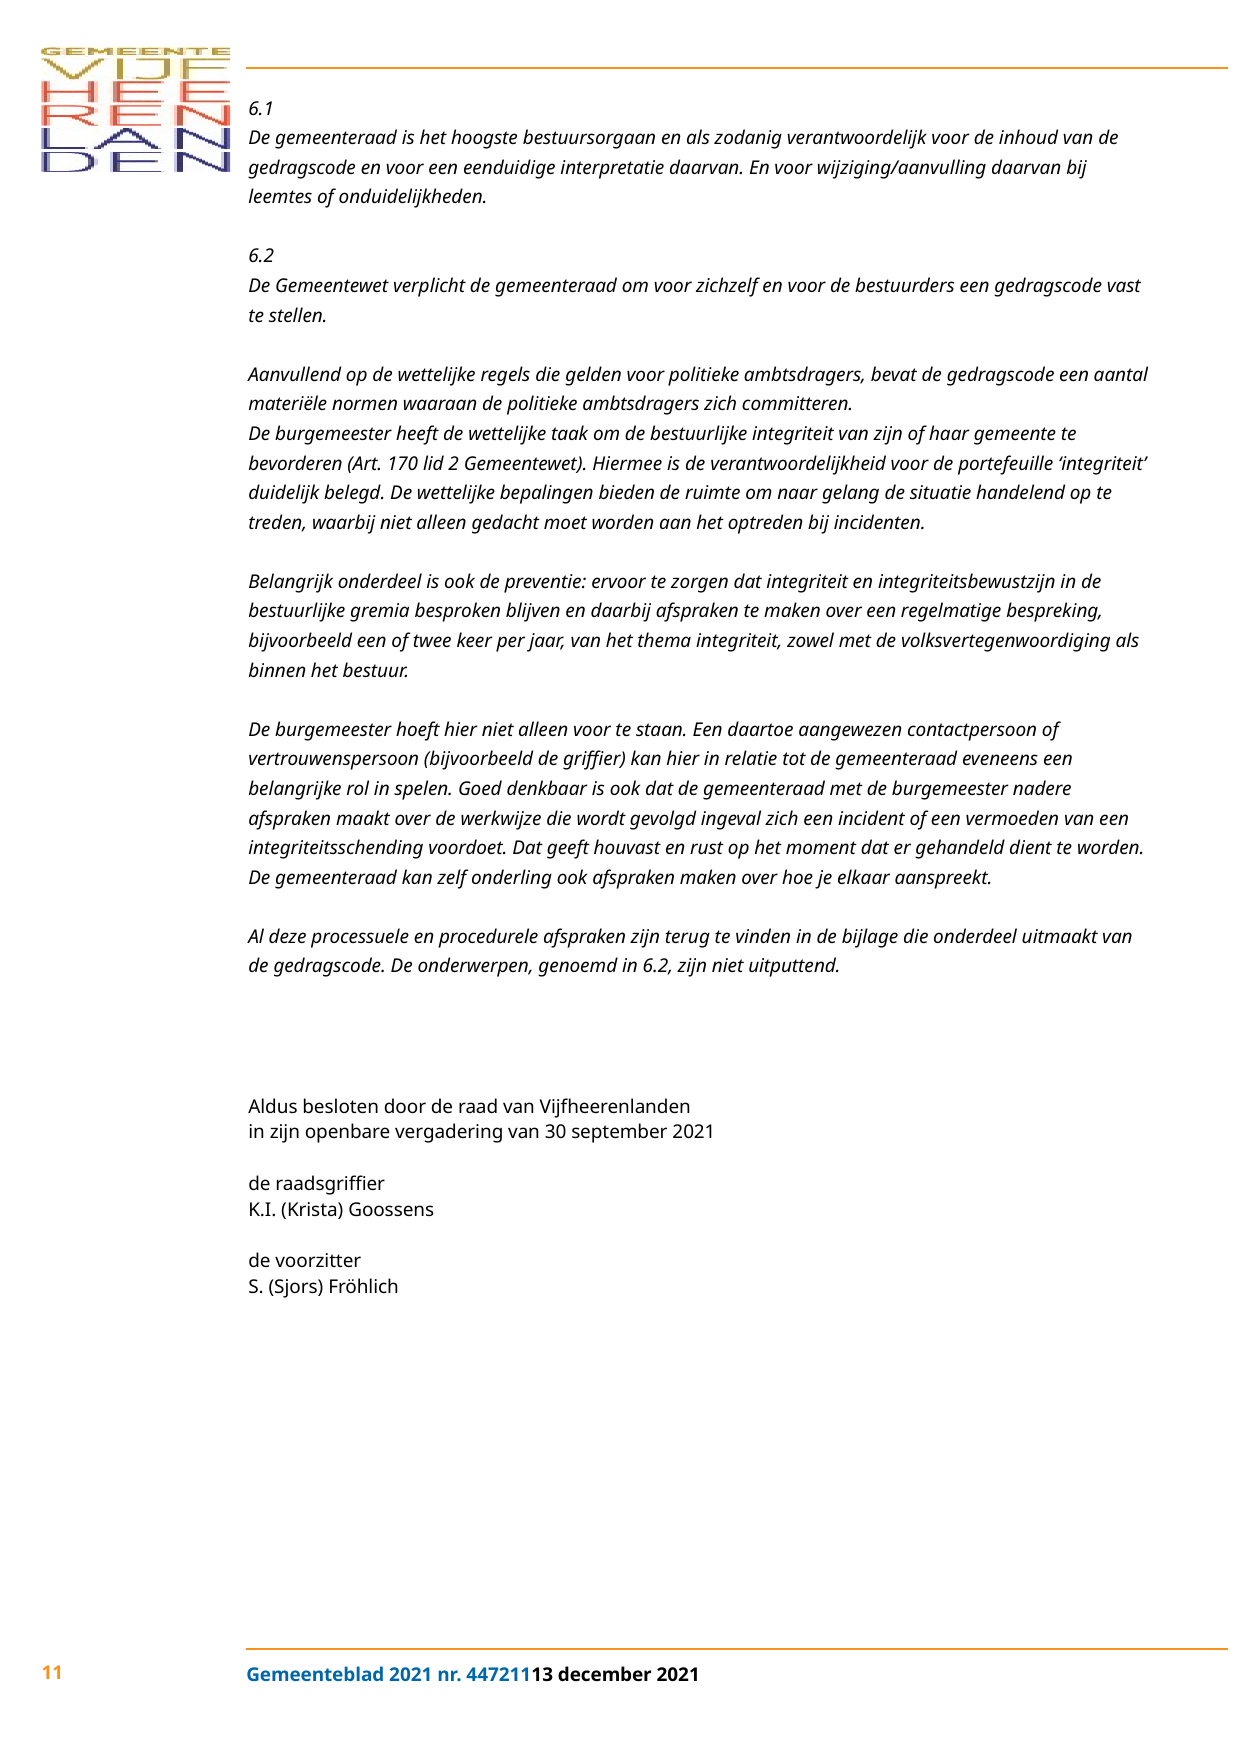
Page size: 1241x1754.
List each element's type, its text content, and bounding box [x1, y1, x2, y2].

text de voorzitter [248, 1247, 1152, 1273]
text Al deze processuele en procedurele afspraken zijn terug te vinden in de bijlage die onderdeel uitmaakt van de gedragscode. De onderwerpen, genoemd in 6.2, zijn niet uitputtend. [248, 923, 1152, 978]
text De gemeenteraad is het hoogste bestuursorgaan en als zodanig verantwoordelijk voor de inhoud van de gedragscode en voor een eenduidige interpretatie daarvan. En voor wijziging/aanvulling daarvan bij leemtes of onduidelijkheden. [248, 124, 1152, 209]
text S. (Sjors) Fröhlich [248, 1273, 1152, 1299]
text De Gemeentewet verplicht de gemeenteraad om voor zichzelf en voor de bestuurders een gedragscode vast te stellen. [248, 272, 1152, 328]
picture [41, 47, 231, 172]
text Aldus besloten door de raad van Vijfheerenlanden [248, 1093, 1152, 1119]
text in zijn openbare vergadering van 30 september 2021 [248, 1119, 1152, 1144]
text Belangrijk onderdeel is ook de preventie: ervoor te zorgen dat integriteit en integriteitsbewustzijn in de bestuurlijke gremia besproken blijven en daarbij afspraken te maken over een regelmatige bespreking, bijvoorbeeld een of twee keer per jaar, van het thema integriteit, zowel met de volksvertegenwoordiging als binnen het bestuur. [248, 568, 1152, 683]
text de raadsgriffier [248, 1170, 1152, 1196]
text 6.2 [248, 243, 1152, 268]
text De burgemeester hoeft hier niet alleen voor te staan. Een daartoe aangewezen contactpersoon of vertrouwenspersoon (bijvoorbeeld de griffier) kan hier in relatie tot de gemeenteraad eveneens een belangrijke rol in spelen. Goed denkbaar is ook dat de gemeenteraad met de burgemeester nadere afspraken maakt over de werkwijze die wordt gevolgd ingeval zich een incident of een vermoeden van een integriteitsschending voordoet. Dat geeft houvast en rust op het moment dat er gehandeld dient te worden. De gemeenteraad kan zelf onderling ook afspraken maken over hoe je elkaar aanspreekt. [248, 716, 1152, 890]
text K.I. (Krista) Goossens [248, 1196, 1152, 1222]
text Aanvullend op de wettelijke regels die gelden voor politieke ambtsdragers, bevat de gedragscode een aantal materiële normen waaraan de politieke ambtsdragers zich committeren. [248, 361, 1152, 416]
text 6.1 [248, 95, 1152, 121]
text De burgemeester heeft de wettelijke taak om de bestuurlijke integriteit van zijn of haar gemeente te bevorderen (Art. 170 lid 2 Gemeentewet). Hiermee is de verantwoordelijkheid voor de portefeuille ‘integriteit’ duidelijk belegd. De wettelijke bepalingen bieden de ruimte om naar gelang de situatie handelend op te treden, waarbij niet alleen gedacht moet worden aan het optreden bij incidenten. [248, 420, 1152, 535]
